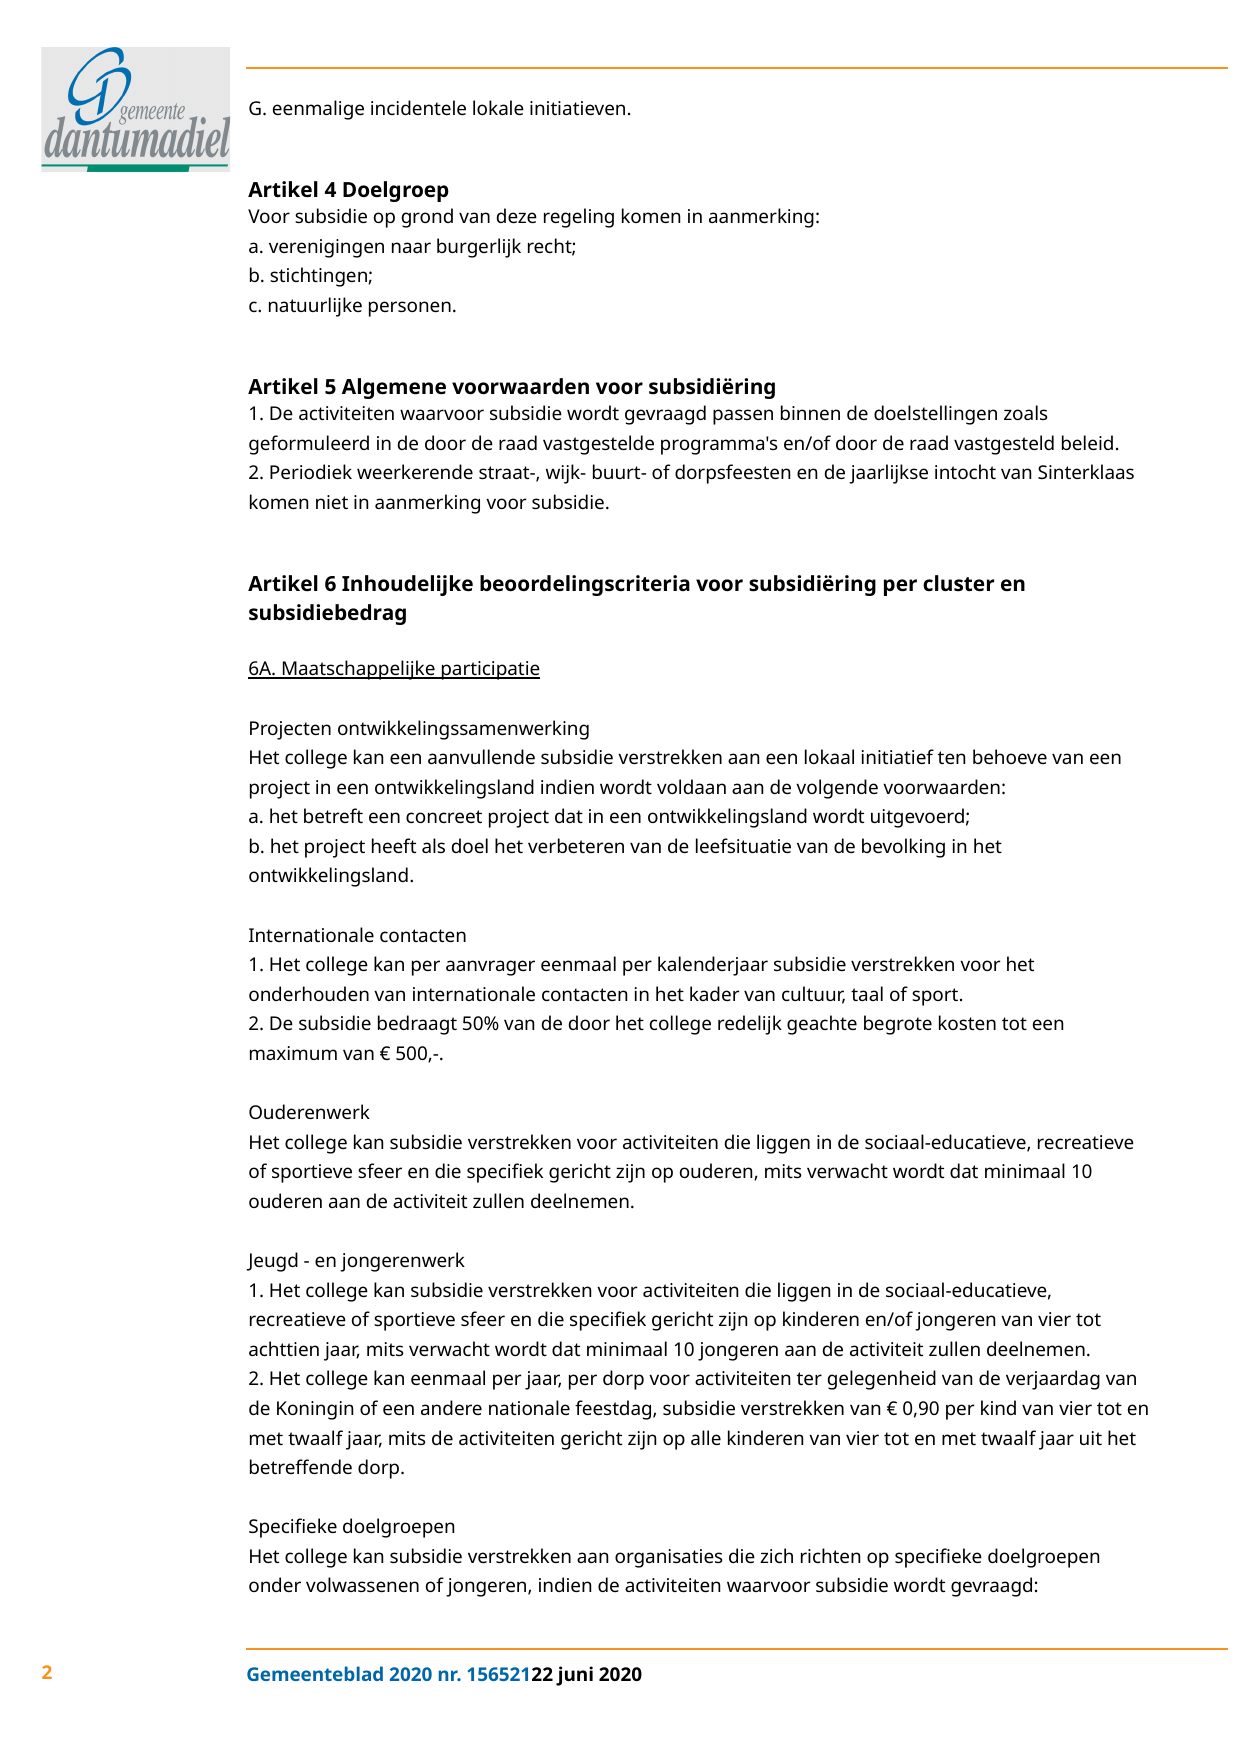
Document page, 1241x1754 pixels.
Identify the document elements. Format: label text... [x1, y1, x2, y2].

text 6A. Maatschappelijke participatie [248, 656, 1152, 681]
text Het college kan subsidie verstrekken voor activiteiten die liggen in de sociaal-educatieve, recreatieve of sportieve sfeer en die specifiek gericht zijn op ouderen, mits verwacht wordt dat minimaal 10 ouderen aan de activiteit zullen deelnemen. [248, 1129, 1152, 1214]
text Het college kan een aanvullende subsidie verstrekken aan een lokaal initiatief ten behoeve van een project in een ontwikkelingsland indien wordt voldaan aan de volgende voorwaarden: [248, 744, 1152, 800]
text 2. De subsidie bedraagt 50% van de door het college redelijk geachte begrote kosten tot een maximum van € 500,-. [248, 1011, 1152, 1066]
text Artikel 5 Algemene voorwaarden voor subsidiëring [248, 372, 1152, 400]
text Artikel 4 Doelgroep [248, 175, 1152, 203]
text 1. De activiteiten waarvoor subsidie wordt gevraagd passen binnen de doelstellingen zoals geformuleerd in de door de raad vastgestelde programma's en/of door de raad vastgesteld beleid. [248, 400, 1152, 456]
text b. het project heeft als doel het verbeteren van de leefsituatie van de bevolking in het ontwikkelingsland. [248, 833, 1152, 888]
text a. het betreft een concreet project dat in een ontwikkelingsland wordt uitgevoerd; [248, 803, 1152, 829]
text Specifieke doelgroepen [248, 1513, 1152, 1539]
text 2. Periodiek weerkerende straat-, wijk- buurt- of dorpsfeesten en de jaarlijkse intocht van Sinterklaas komen niet in aanmerking voor subsidie. [248, 459, 1152, 515]
text Projecten ontwikkelingssamenwerking [248, 715, 1152, 741]
text b. stichtingen; [248, 262, 1152, 288]
text G. eenmalige incidentele lokale initiatieven. [248, 95, 1152, 121]
text Het college kan subsidie verstrekken aan organisaties die zich richten op specifieke doelgroepen onder volwassenen of jongeren, indien de activiteiten waarvoor subsidie wordt gevraagd: [248, 1543, 1152, 1598]
text a. verenigingen naar burgerlijk recht; [248, 233, 1152, 258]
text 1. Het college kan per aanvrager eenmaal per kalenderjaar subsidie verstrekken voor het onderhouden van internationale contacten in het kader van cultuur, taal of sport. [248, 951, 1152, 1007]
text Ouderenwerk [248, 1099, 1152, 1125]
text 1. Het college kan subsidie verstrekken voor activiteiten die liggen in de sociaal-educatieve, recreatieve of sportieve sfeer en die specifiek gericht zijn op kinderen en/of jongeren van vier tot achttien jaar, mits verwacht wordt dat minimaal 10 jongeren aan de activiteit zullen deelnemen. [248, 1277, 1152, 1362]
text Voor subsidie op grond van deze regeling komen in aanmerking: [248, 203, 1152, 229]
picture [41, 47, 231, 172]
text Artikel 6 Inhoudelijke beoordelingscriteria voor subsidiëring per cluster en subsidiebedrag [248, 569, 1152, 626]
text 2. Het college kan eenmaal per jaar, per dorp voor activiteiten ter gelegenheid van de verjaardag van de Koningin of een andere nationale feestdag, subsidie verstrekken van € 0,90 per kind van vier tot en met twaalf jaar, mits de activiteiten gericht zijn op alle kinderen van vier tot en met twaalf jaar uit het betreffende dorp. [248, 1366, 1152, 1480]
text Jeugd - en jongerenwerk [248, 1247, 1152, 1273]
text c. natuurlijke personen. [248, 292, 1152, 318]
text Internationale contacten [248, 922, 1152, 948]
